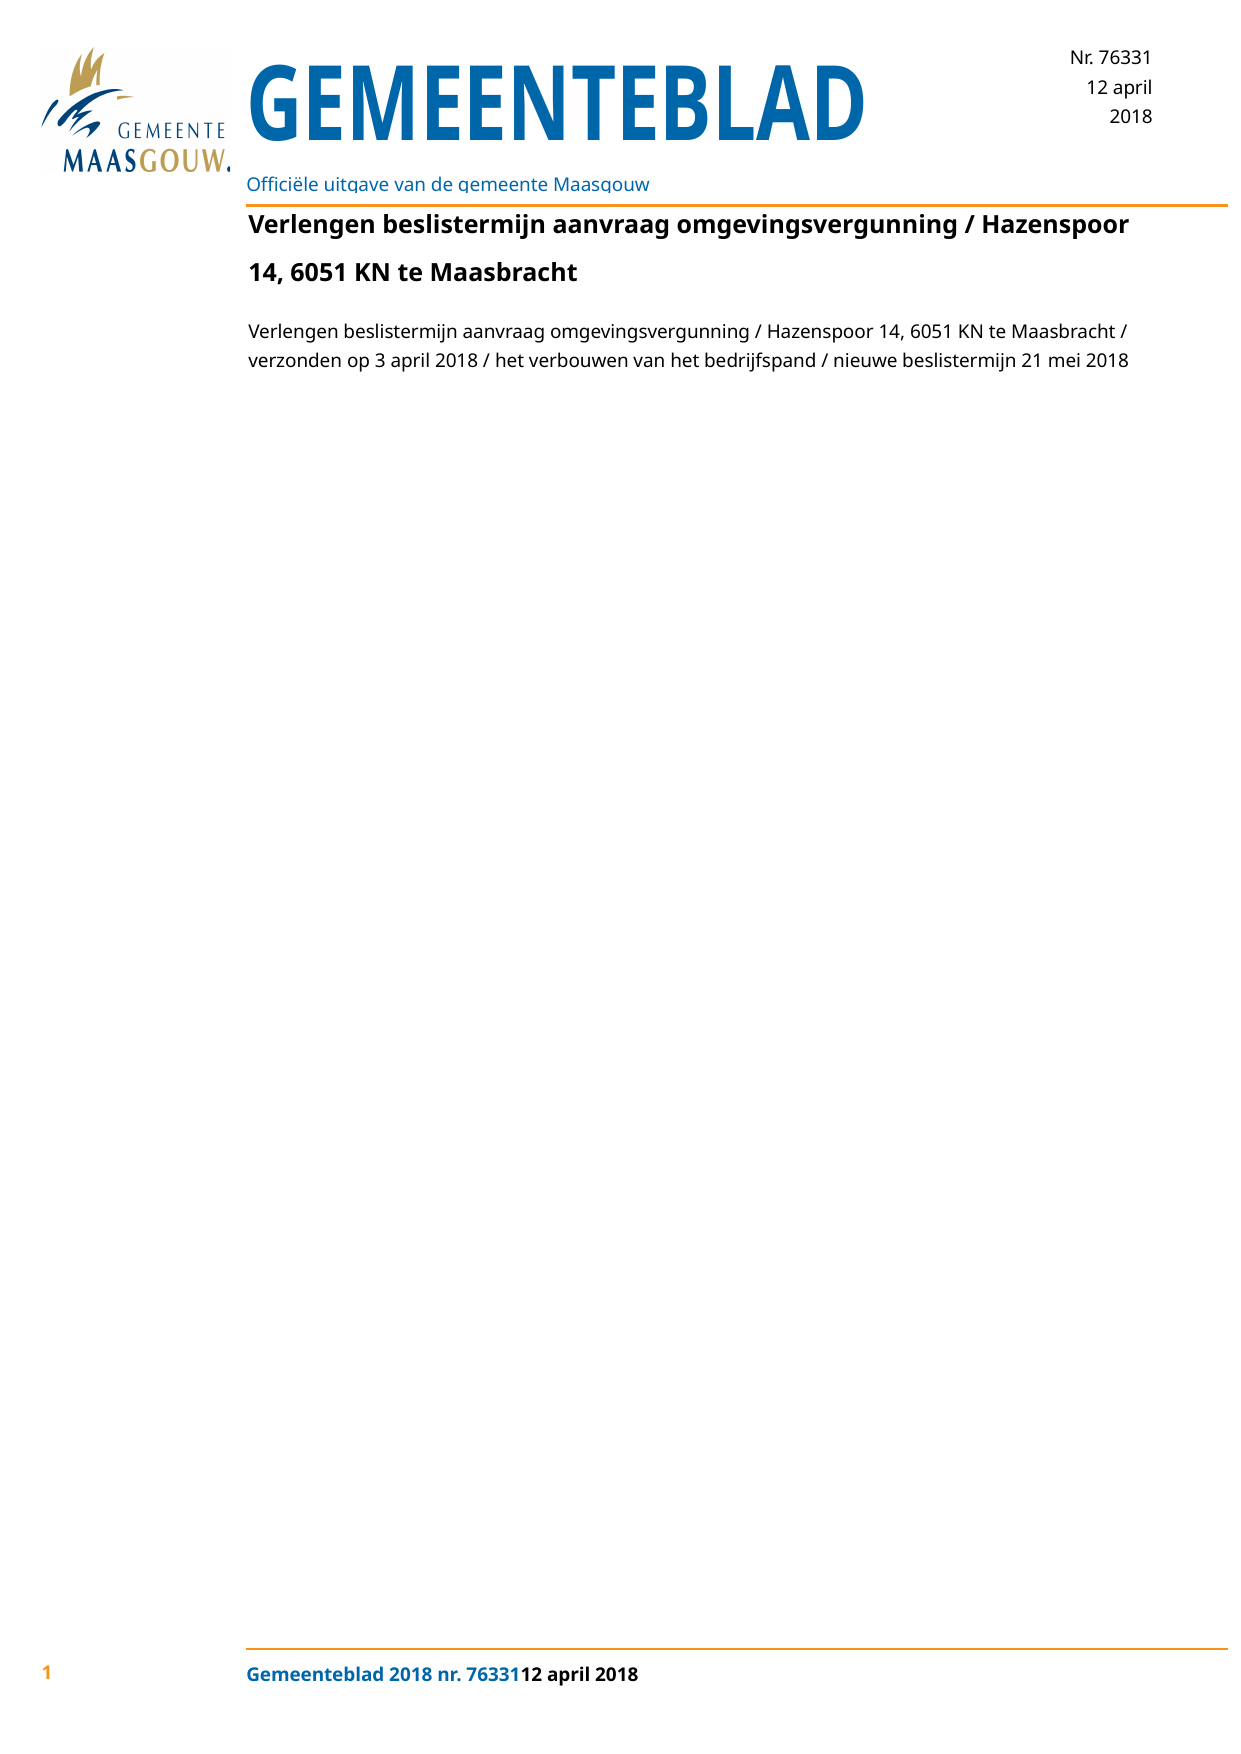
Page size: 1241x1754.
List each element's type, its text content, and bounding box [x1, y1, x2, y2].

text Verlengen beslistermijn aanvraag omgevingsvergunning / Hazenspoor 14, 6051 KN te Maasbracht / verzonden op 3 april 2018 / het verbouwen van het bedrijfspand / nieuwe beslistermijn 21 mei 2018 [248, 318, 1152, 373]
picture [41, 47, 231, 172]
text Verlengen beslistermijn aanvraag omgevingsvergunning / Hazenspoor 14, 6051 KN te Maasbracht [248, 207, 1152, 288]
